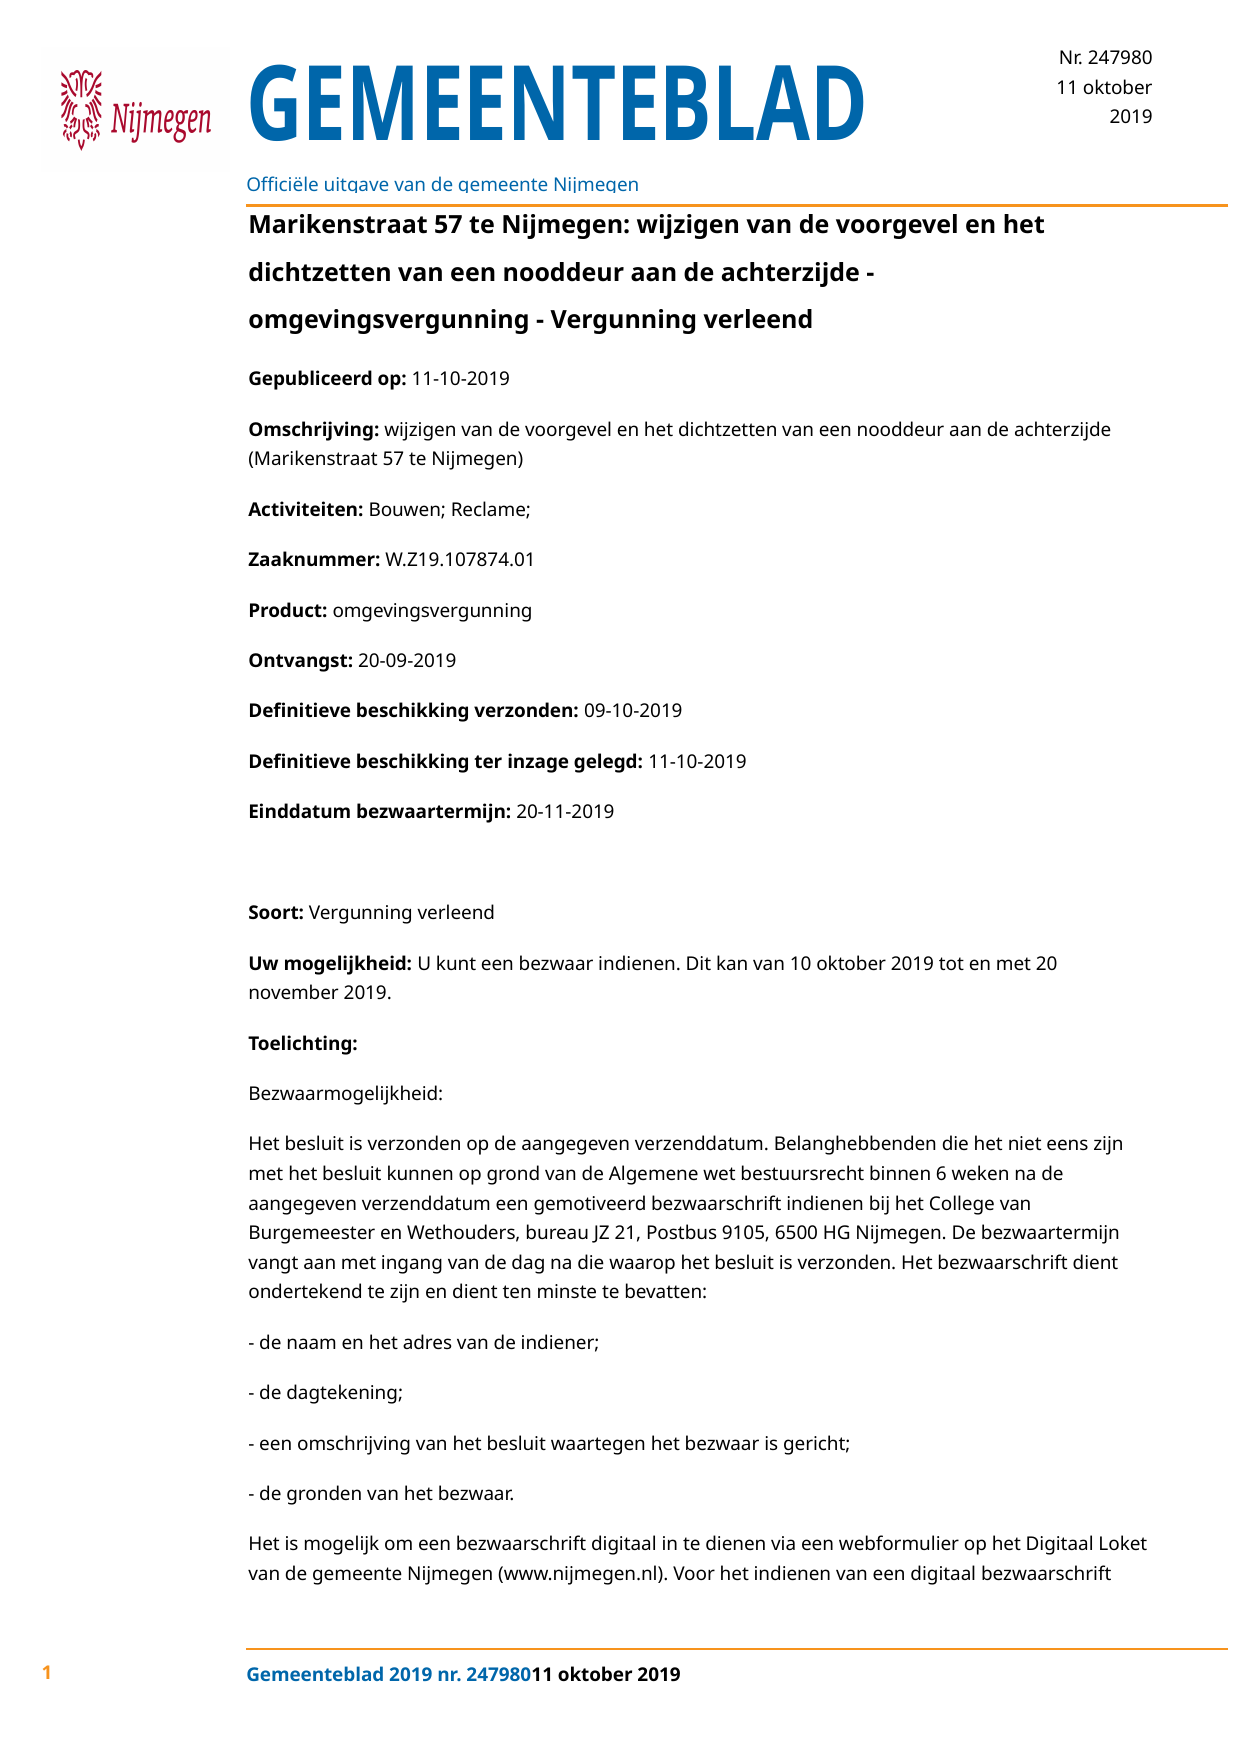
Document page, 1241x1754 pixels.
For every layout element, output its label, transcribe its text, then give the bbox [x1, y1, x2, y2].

text Definitieve beschikking ter inzage gelegd: 11-10-2019 [248, 748, 1152, 774]
text Einddatum bezwaartermijn: 20-11-2019 [248, 798, 1152, 824]
text Soort: Vergunning verleend [248, 899, 1152, 925]
text Omschrijving: wijzigen van de voorgevel en het dichtzetten van een nooddeur aan de achterzijde (Marikenstraat 57 te Nijmegen) [248, 416, 1152, 471]
text Marikenstraat 57 te Nijmegen: wijzigen van de voorgevel en het dichtzetten van een nooddeur aan de achterzijde - omgevingsvergunning - Vergunning verleend [248, 207, 1152, 336]
text Product: omgevingsvergunning [248, 597, 1152, 622]
text Ontvangst: 20-09-2019 [248, 647, 1152, 673]
text Definitieve beschikking verzonden: 09-10-2019 [248, 698, 1152, 723]
text Activiteiten: Bouwen; Reclame; [248, 496, 1152, 522]
text - de gronden van het bezwaar. [248, 1480, 1152, 1506]
text Gepubliceerd op: 11-10-2019 [248, 366, 1152, 391]
text Het is mogelijk om een bezwaarschrift digitaal in te dienen via een webformulier op het Digitaal Loket van de gemeente Nijmegen (www.nijmegen.nl). Voor het indienen van een digitaal bezwaarschrift [248, 1531, 1152, 1586]
text - een omschrijving van het besluit waartegen het bezwaar is gericht; [248, 1430, 1152, 1455]
picture [41, 47, 231, 172]
text Zaaknummer: W.Z19.107874.01 [248, 546, 1152, 572]
text Bezwaarmogelijkheid: [248, 1080, 1152, 1106]
text Het besluit is verzonden op de aangegeven verzenddatum. Belanghebbenden die het niet eens zijn met het besluit kunnen op grond van de Algemene wet bestuursrecht binnen 6 weken na de aangegeven verzenddatum een gemotiveerd bezwaarschrift indienen bij het College van Burgemeester en Wethouders, bureau JZ 21, Postbus 9105, 6500 HG Nijmegen. De bezwaartermijn vangt aan met ingang van de dag na die waarop het besluit is verzonden. Het bezwaarschrift dient ondertekend te zijn en dient ten minste te bevatten: [248, 1131, 1152, 1304]
text Uw mogelijkheid: U kunt een bezwaar indienen. Dit kan van 10 oktober 2019 tot en met 20 november 2019. [248, 950, 1152, 1005]
text Toelichting: [248, 1030, 1152, 1055]
text - de dagtekening; [248, 1379, 1152, 1405]
text - de naam en het adres van de indiener; [248, 1329, 1152, 1354]
